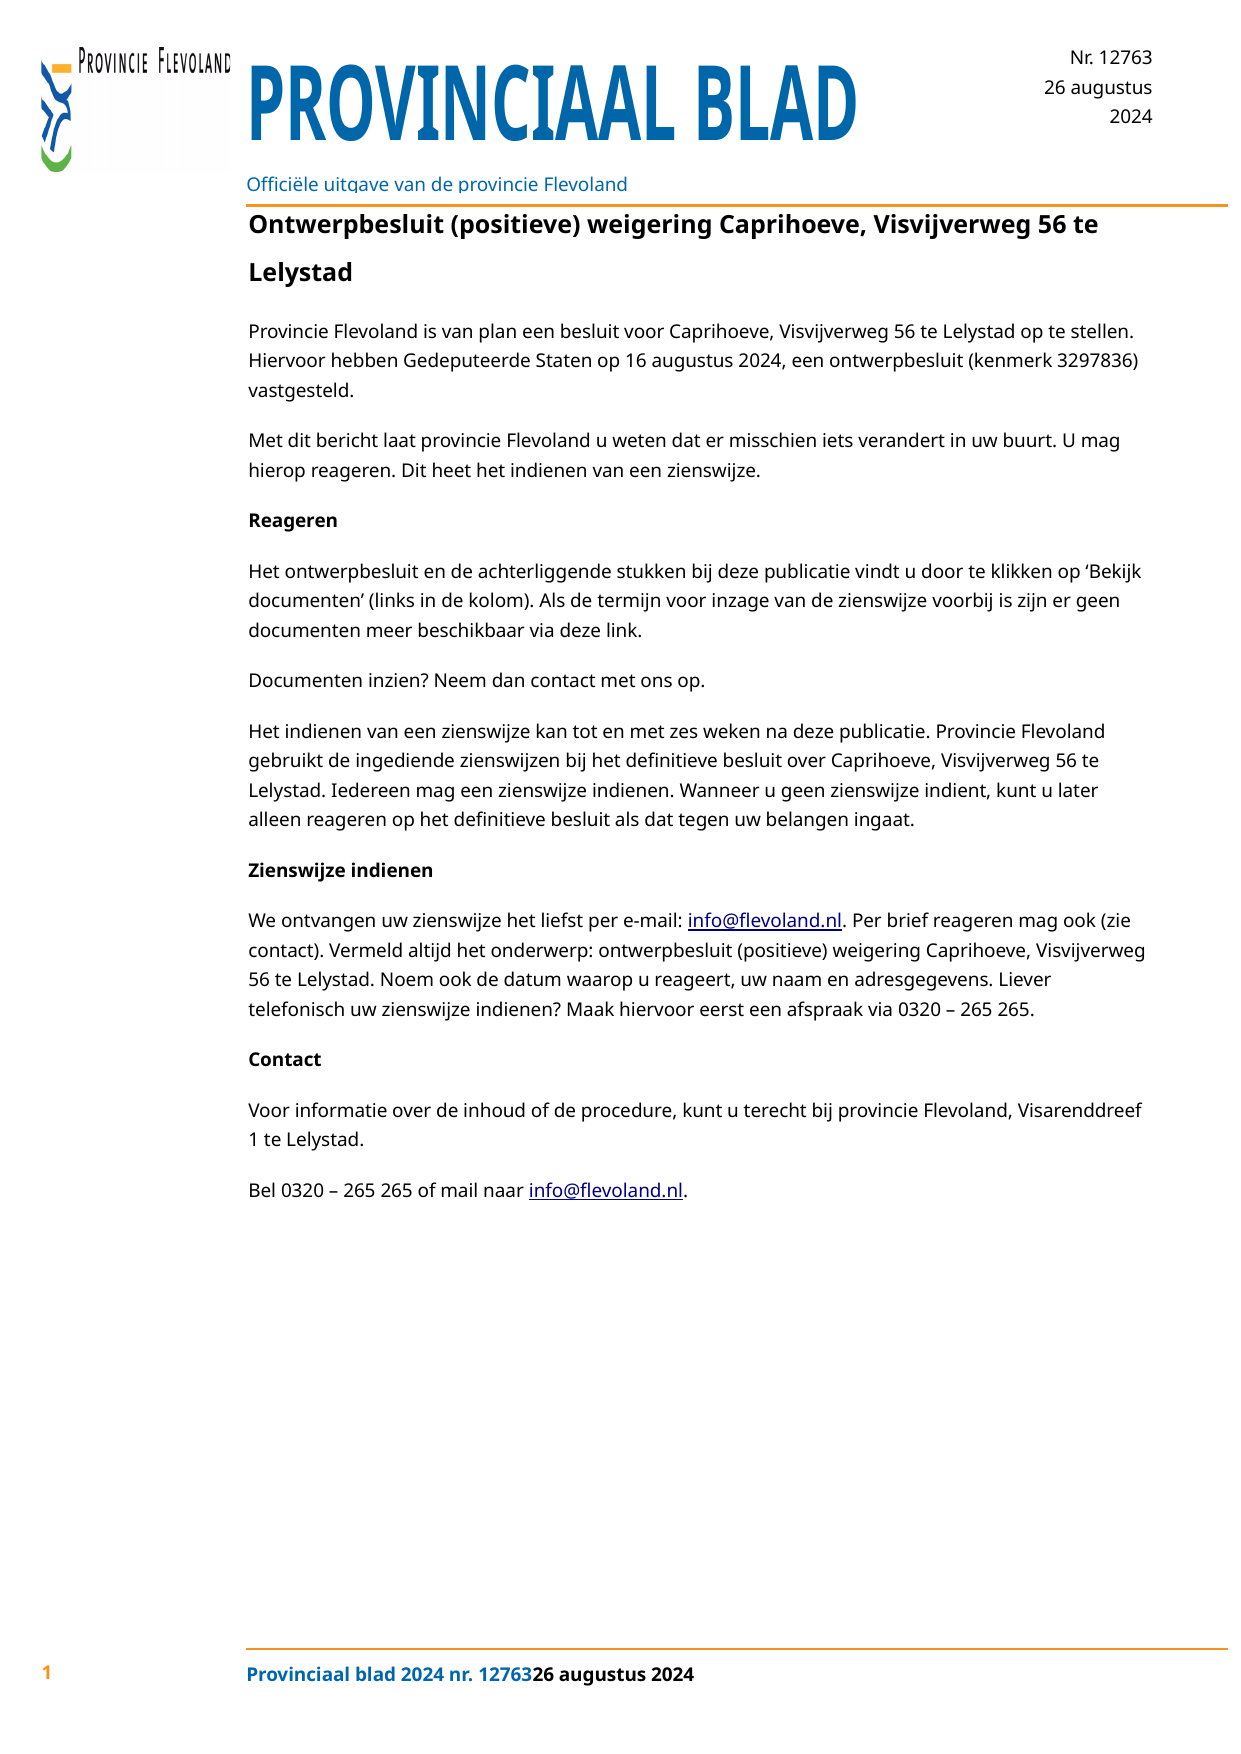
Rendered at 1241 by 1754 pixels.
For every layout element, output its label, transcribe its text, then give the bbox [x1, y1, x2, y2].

text Bel 0320 – 265 265 of mail naar info@flevoland.nl. [248, 1177, 1152, 1203]
text Het ontwerpbesluit en de achterliggende stukken bij deze publicatie vindt u door te klikken op ‘Bekijk documenten’ (links in de kolom). Als de termijn voor inzage van de zienswijze voorbij is zijn er geen documenten meer beschikbaar via deze link. [248, 558, 1152, 643]
text Reageren [248, 507, 1152, 533]
text Contact [248, 1047, 1152, 1072]
text We ontvangen uw zienswijze het liefst per e-mail: info@flevoland.nl. Per brief reageren mag ook (zie contact). Vermeld altijd het onderwerp: ontwerpbesluit (positieve) weigering Caprihoeve, Visvijverweg 56 te Lelystad. Noem ook de datum waarop u reageert, uw naam en adresgegevens. Liever telefonisch uw zienswijze indienen? Maak hiervoor eerst een afspraak via 0320 – 265 265. [248, 907, 1152, 1022]
text Documenten inzien? Neem dan contact met ons op. [248, 667, 1152, 693]
text Met dit bericht laat provincie Flevoland u weten dat er misschien iets verandert in uw buurt. U mag hierop reageren. Dit heet het indienen van een zienswijze. [248, 427, 1152, 483]
text Zienswijze indienen [248, 857, 1152, 883]
text Het indienen van een zienswijze kan tot en met zes weken na deze publicatie. Provincie Flevoland gebruikt de ingediende zienswijzen bij het definitieve besluit over Caprihoeve, Visvijverweg 56 te Lelystad. Iedereen mag een zienswijze indienen. Wanneer u geen zienswijze indient, kunt u later alleen reageren op het definitieve besluit als dat tegen uw belangen ingaat. [248, 718, 1152, 832]
text Ontwerpbesluit (positieve) weigering Caprihoeve, Visvijverweg 56 te Lelystad [248, 207, 1152, 288]
picture [41, 47, 231, 172]
text Provincie Flevoland is van plan een besluit voor Caprihoeve, Visvijverweg 56 te Lelystad op te stellen. Hiervoor hebben Gedeputeerde Staten op 16 augustus 2024, een ontwerpbesluit (kenmerk 3297836) vastgesteld. [248, 318, 1152, 403]
text Voor informatie over de inhoud of de procedure, kunt u terecht bij provincie Flevoland, Visarenddreef 1 te Lelystad. [248, 1097, 1152, 1152]
